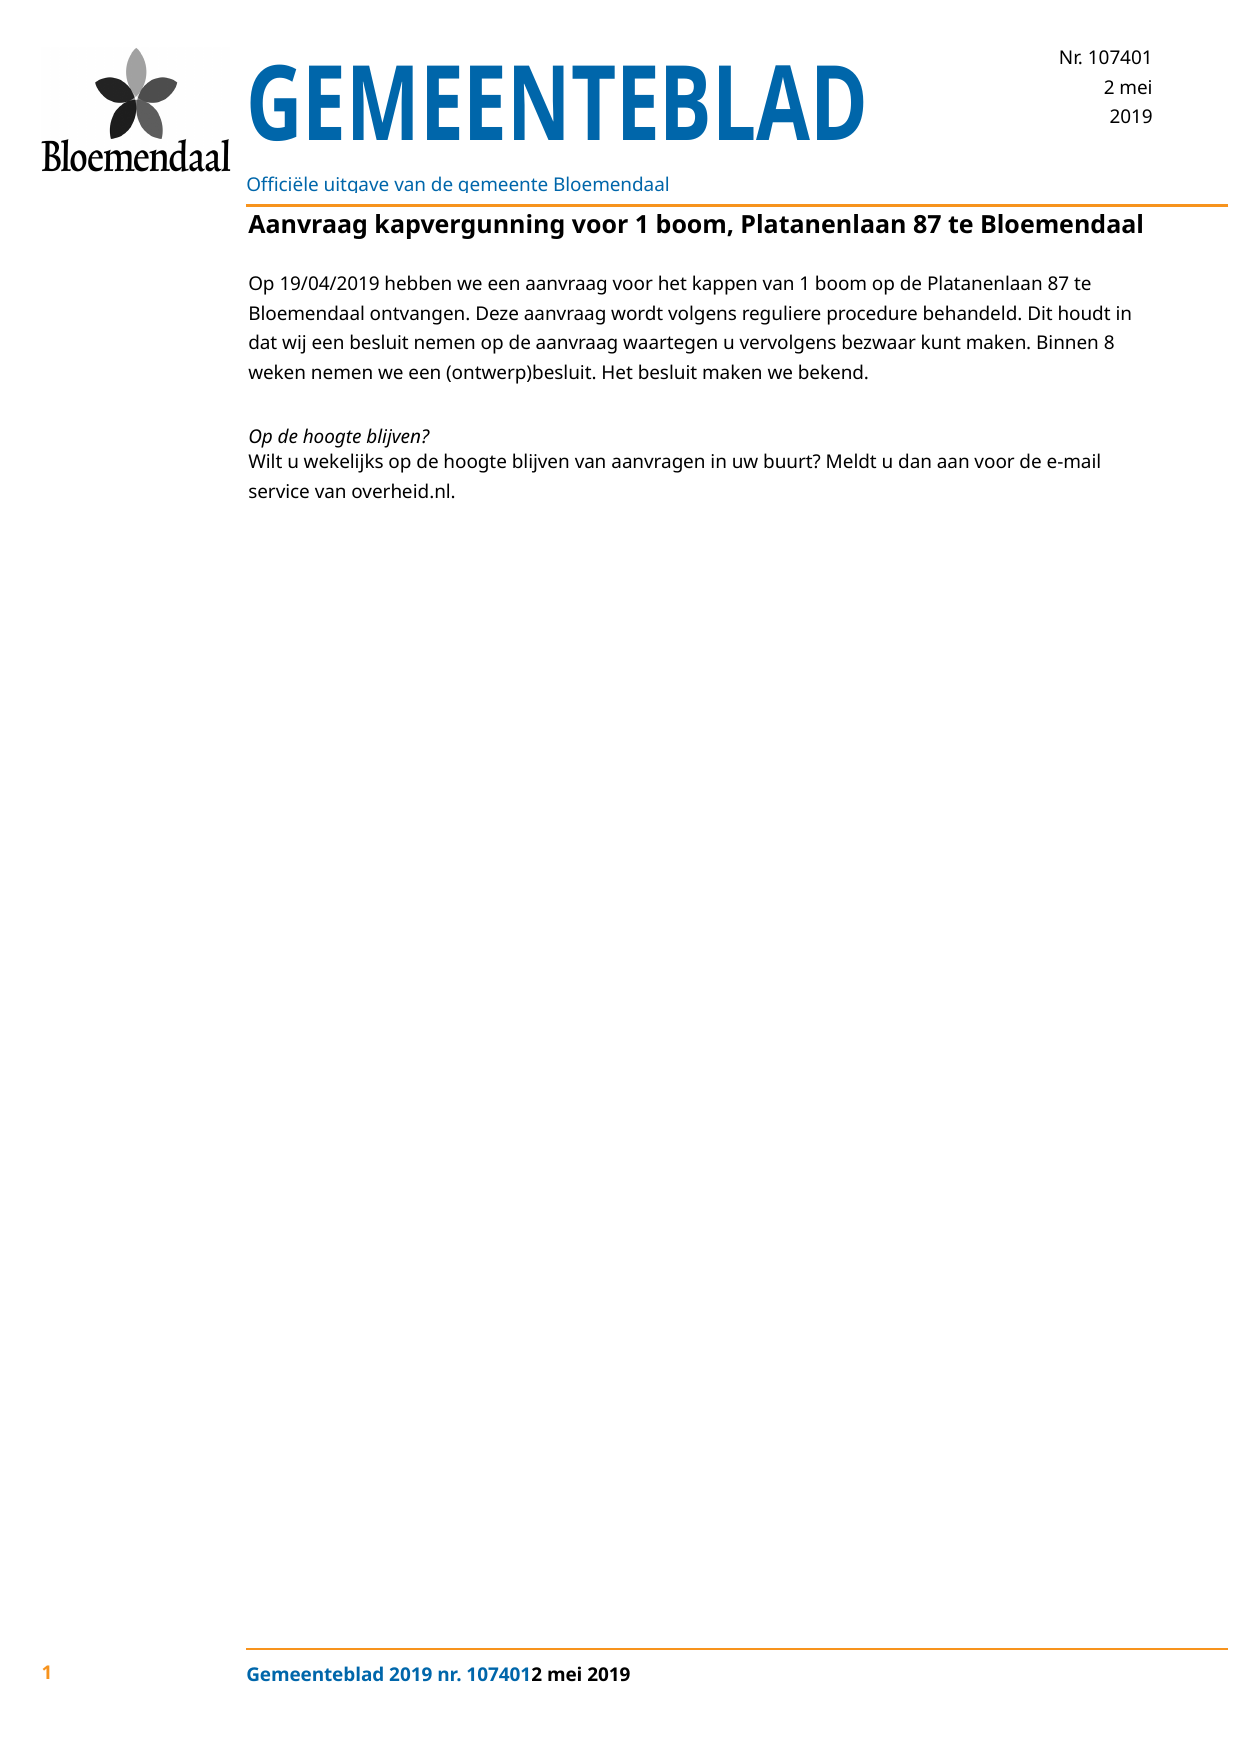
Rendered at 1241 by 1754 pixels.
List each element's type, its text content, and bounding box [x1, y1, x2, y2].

text Aanvraag kapvergunning voor 1 boom, Platanenlaan 87 te Bloemendaal [248, 207, 1152, 241]
picture [41, 47, 231, 172]
text Op de hoogte blijven? [248, 423, 1152, 449]
text Wilt u wekelijks op de hoogte blijven van aanvragen in uw buurt? Meldt u dan aan voor de e-mail service van overheid.nl. [248, 449, 1152, 504]
text Op 19/04/2019 hebben we een aanvraag voor het kappen van 1 boom op de Platanenlaan 87 te Bloemendaal ontvangen. Deze aanvraag wordt volgens reguliere procedure behandeld. Dit houdt in dat wij een besluit nemen op de aanvraag waartegen u vervolgens bezwaar kunt maken. Binnen 8 weken nemen we een (ontwerp)besluit. Het besluit maken we bekend. [248, 270, 1152, 385]
